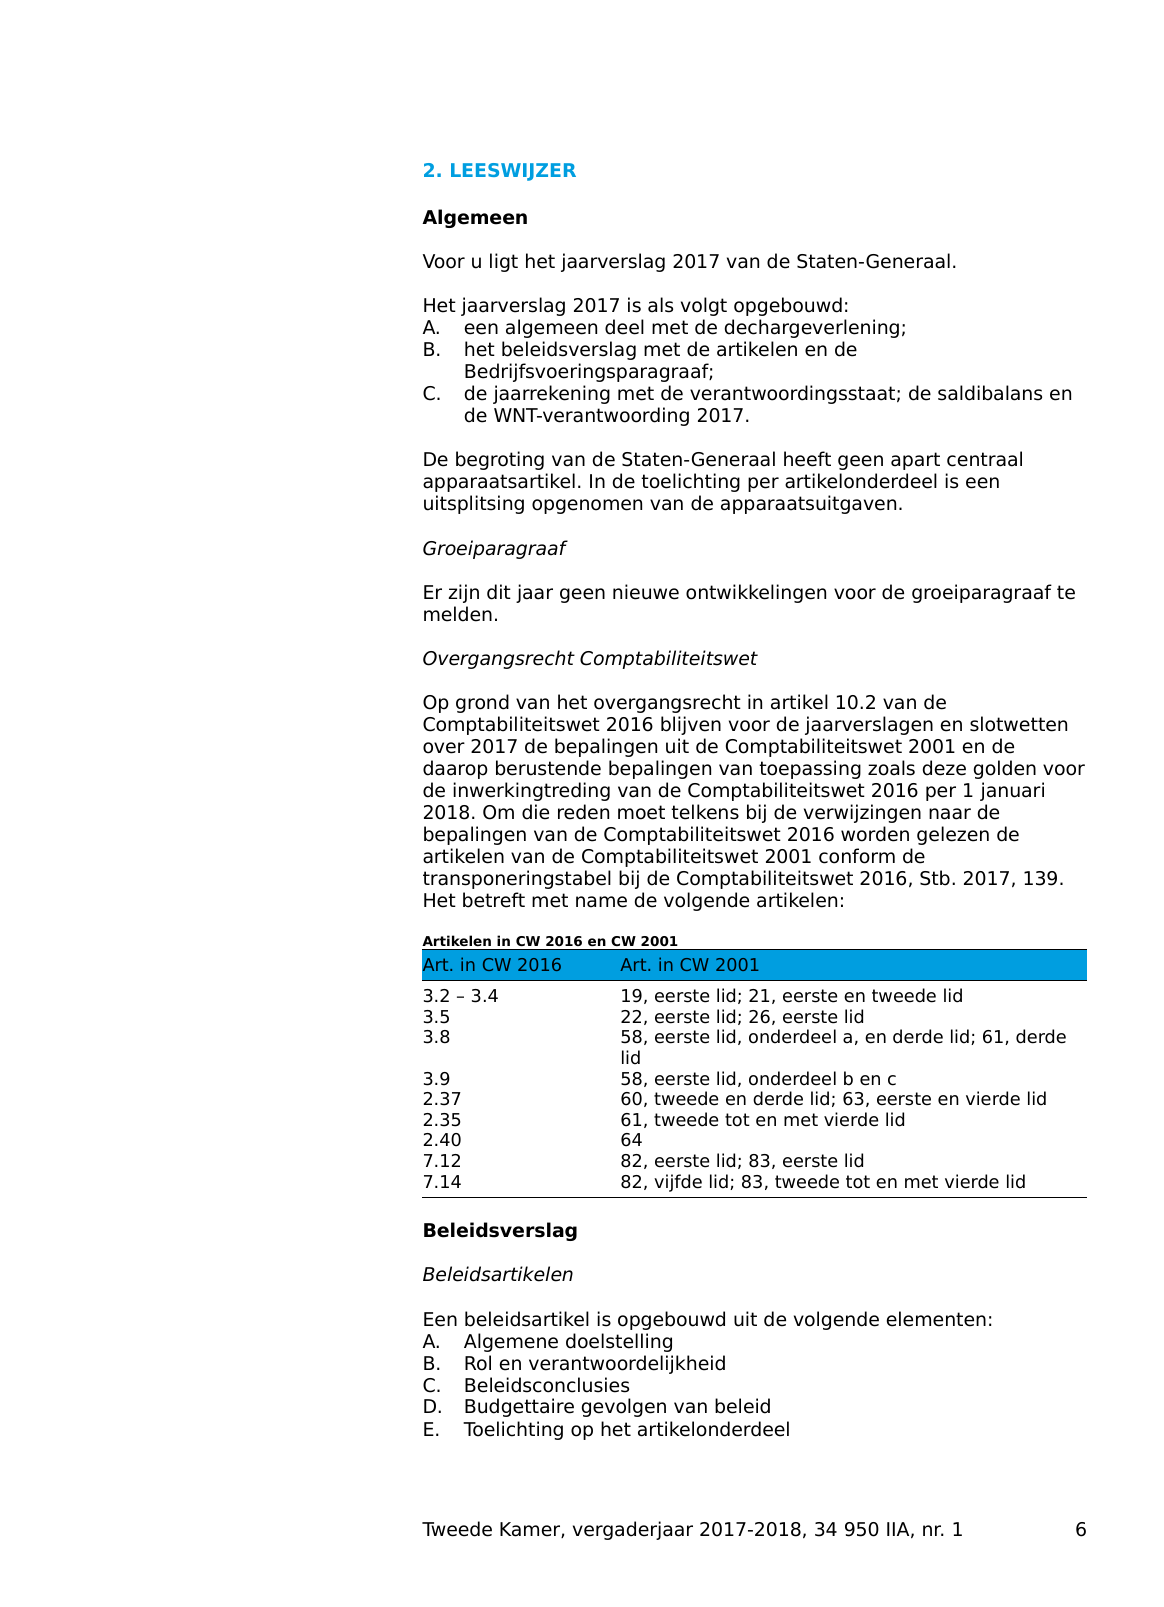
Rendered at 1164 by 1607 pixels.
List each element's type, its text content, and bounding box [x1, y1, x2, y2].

table_cell 7.14 [422, 1172, 614, 1197]
text C. Beleidsconclusies [422, 1374, 1087, 1396]
text Een beleidsartikel is opgebouwd uit de volgende elementen: [422, 1308, 1087, 1331]
text B. het beleidsverslag met de artikelen en de Bedrijfsvoeringsparagraaf; [422, 339, 1087, 383]
table_cell 61, tweede tot en met vierde lid [614, 1110, 1087, 1130]
table_cell 58, eerste lid, onderdeel b en c [614, 1069, 1087, 1089]
text B. Rol en verantwoordelijkheid [422, 1352, 1087, 1374]
table_cell 3.5 [422, 1007, 614, 1027]
subtitle Beleidsverslag [422, 1220, 1087, 1242]
subtitle Overgangsrecht Comptabiliteitswet [422, 648, 1087, 670]
subtitle Beleidsartikelen [422, 1264, 1087, 1286]
subtitle 2. LEESWIJZER [422, 160, 1087, 182]
table_cell 3.9 [422, 1069, 614, 1089]
table_cell 3.8 [422, 1027, 614, 1068]
text C. de jaarrekening met de verantwoordingsstaat; de saldibalans en de WNT-verantwoording 2017. [422, 383, 1087, 427]
text Er zijn dit jaar geen nieuwe ontwikkelingen voor de groeiparagraaf te melden. [422, 582, 1087, 626]
text A. Algemene doelstelling [422, 1331, 1087, 1352]
table_cell Art. in CW 2016 [422, 950, 614, 980]
text De begroting van de Staten-Generaal heeft geen apart centraal apparaatsartikel. In de toelichting per artikelonderdeel is een uitsplitsing opgenomen van de apparaatsuitgaven. [422, 449, 1087, 515]
table_cell 3.2 – 3.4 [422, 981, 614, 1007]
table_cell 2.35 [422, 1110, 614, 1130]
text D. Budgettaire gevolgen van beleid [422, 1396, 1087, 1418]
table_cell Art. in CW 2001 [614, 950, 1087, 980]
subtitle Algemeen [422, 207, 1087, 229]
table_cell 22, eerste lid; 26, eerste lid [614, 1007, 1087, 1027]
table_header Artikelen in CW 2016 en CW 2001 [422, 934, 1087, 949]
table_cell 19, eerste lid; 21, eerste en tweede lid [614, 981, 1087, 1007]
table_cell 82, eerste lid; 83, eerste lid [614, 1151, 1087, 1172]
table_cell 82, vijfde lid; 83, tweede tot en met vierde lid [614, 1172, 1087, 1197]
table_cell 7.12 [422, 1151, 614, 1172]
text E. Toelichting op het artikelonderdeel [422, 1418, 1087, 1440]
text Het jaarverslag 2017 is als volgt opgebouwd: [422, 295, 1087, 317]
text Voor u ligt het jaarverslag 2017 van de Staten-Generaal. [422, 251, 1087, 273]
table_cell 60, tweede en derde lid; 63, eerste en vierde lid [614, 1089, 1087, 1110]
subtitle Groeiparagraaf [422, 537, 1087, 559]
table_cell 64 [614, 1130, 1087, 1151]
table_cell 58, eerste lid, onderdeel a, en derde lid; 61, derde lid [614, 1027, 1087, 1068]
text Op grond van het overgangsrecht in artikel 10.2 van de Comptabiliteitswet 2016 blijven voor de jaarverslagen en slotwetten over 2017 de bepalingen uit de Comptabiliteitswet 2001 en de daarop berustende bepalingen van toepassing zoals deze golden voor de inwerkingtreding van de Comptabiliteitswet 2016 per 1 januari 2018. Om die reden moet telkens bij de verwijzingen naar de bepalingen van de Comptabiliteitswet 2016 worden gelezen de artikelen van de Comptabiliteitswet 2001 conform de transponeringstabel bij de Comptabiliteitswet 2016, Stb. 2017, 139. Het betreft met name de volgende artikelen: [422, 692, 1087, 912]
table_cell 2.37 [422, 1089, 614, 1110]
text A. een algemeen deel met de dechargeverlening; [422, 317, 1087, 339]
table_cell 2.40 [422, 1130, 614, 1151]
